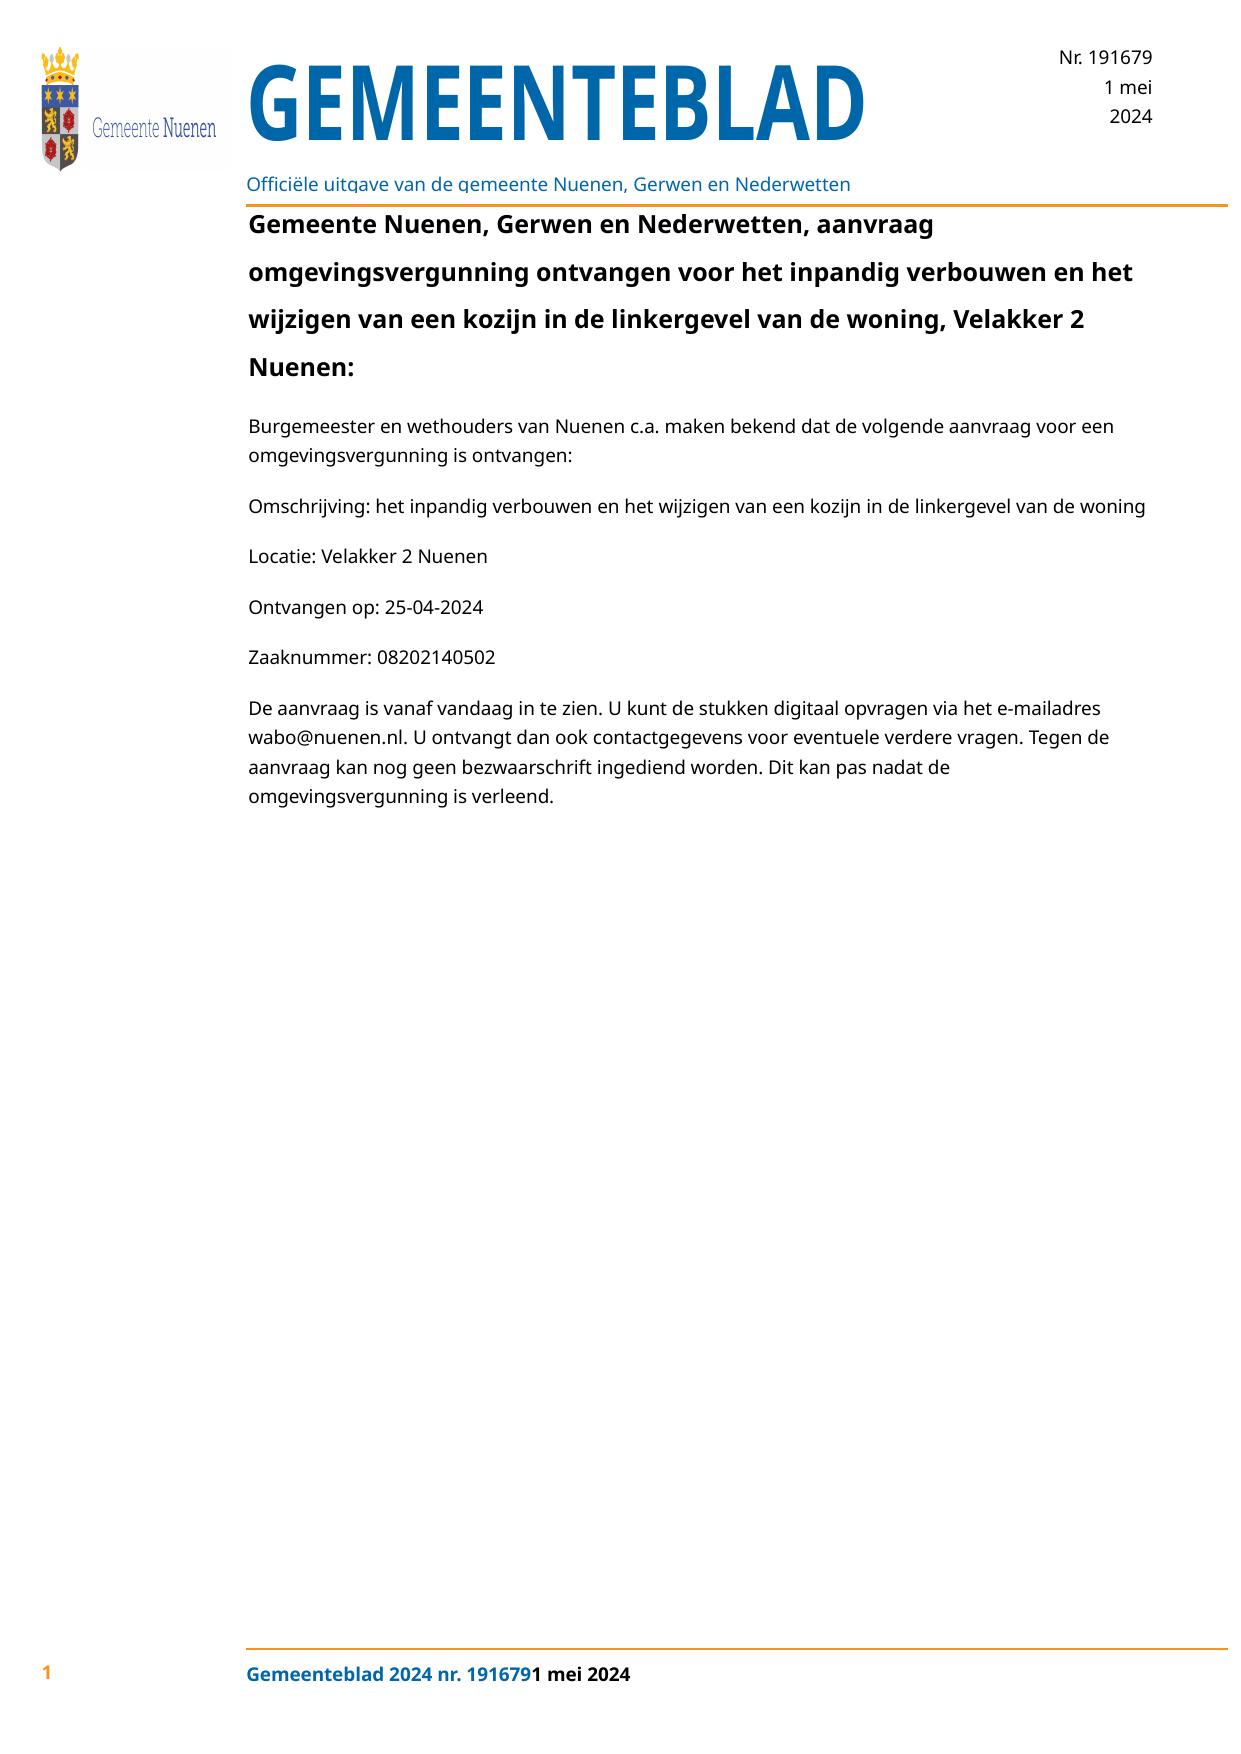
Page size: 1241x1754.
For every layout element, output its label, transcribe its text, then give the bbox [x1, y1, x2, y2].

text Zaaknummer: 08202140502 [248, 644, 1152, 670]
text De aanvraag is vanaf vandaag in te zien. U kunt de stukken digitaal opvragen via het e-mailadres wabo@nuenen.nl. U ontvangt dan ook contactgegevens voor eventuele verdere vragen. Tegen de aanvraag kan nog geen bezwaarschrift ingediend worden. Dit kan pas nadat de omgevingsvergunning is verleend. [248, 695, 1152, 809]
picture [41, 47, 231, 172]
text Burgemeester en wethouders van Nuenen c.a. maken bekend dat de volgende aanvraag voor een omgevingsvergunning is ontvangen: [248, 413, 1152, 468]
text Omschrijving: het inpandig verbouwen en het wijzigen van een kozijn in de linkergevel van de woning [248, 493, 1152, 519]
text Ontvangen op: 25-04-2024 [248, 594, 1152, 620]
text Gemeente Nuenen, Gerwen en Nederwetten, aanvraag omgevingsvergunning ontvangen voor het inpandig verbouwen en het wijzigen van een kozijn in de linkergevel van de woning, Velakker 2 Nuenen: [248, 207, 1152, 384]
text Locatie: Velakker 2 Nuenen [248, 543, 1152, 569]
